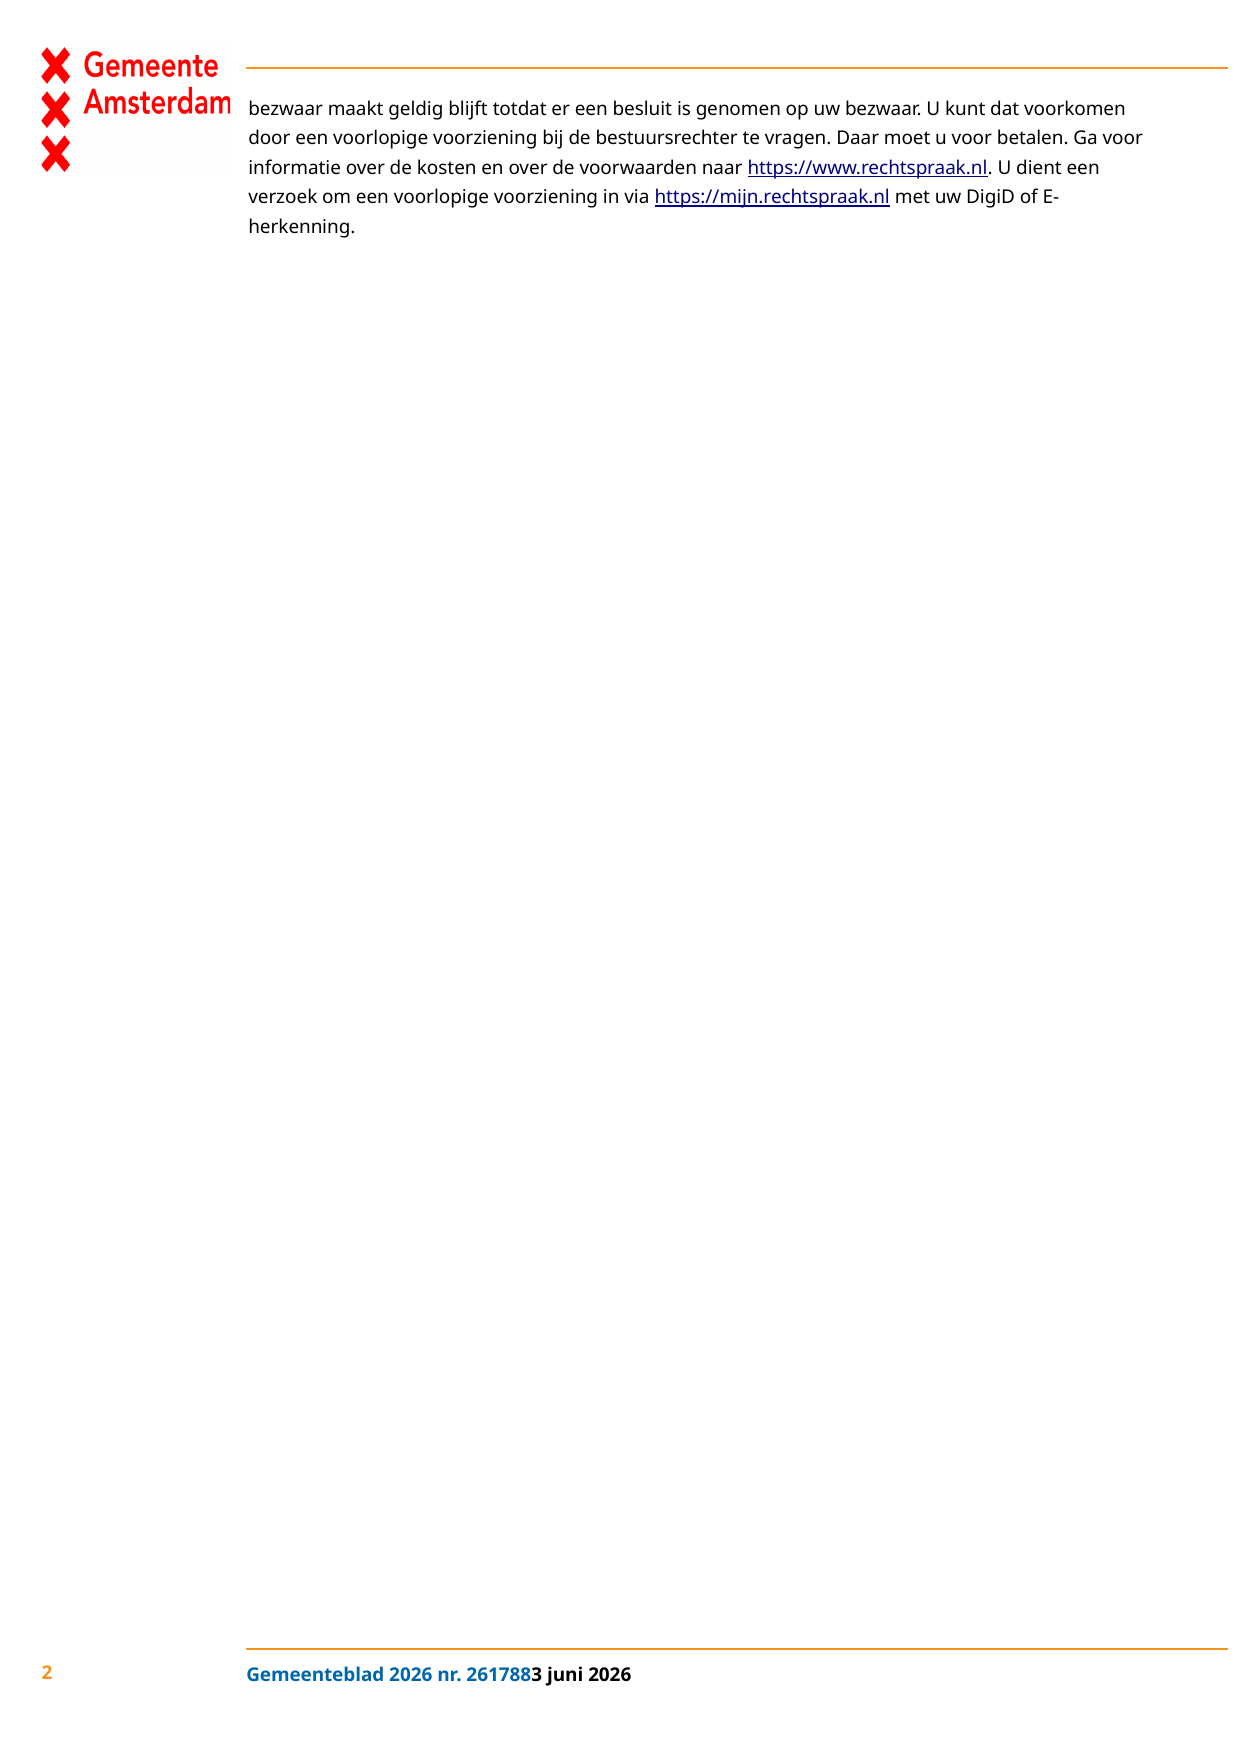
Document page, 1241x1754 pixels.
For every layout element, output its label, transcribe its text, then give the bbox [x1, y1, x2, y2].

text bezwaar maakt geldig blijft totdat er een besluit is genomen op uw bezwaar. U kunt dat voorkomen door een voorlopige voorziening bij de bestuursrechter te vragen. Daar moet u voor betalen. Ga voor informatie over de kosten en over de voorwaarden naar https://www.rechtspraak.nl. U dient een verzoek om een voorlopige voorziening in via https://mijn.rechtspraak.nl met uw DigiD of E-herkenning. [248, 95, 1152, 239]
picture [41, 47, 231, 172]
